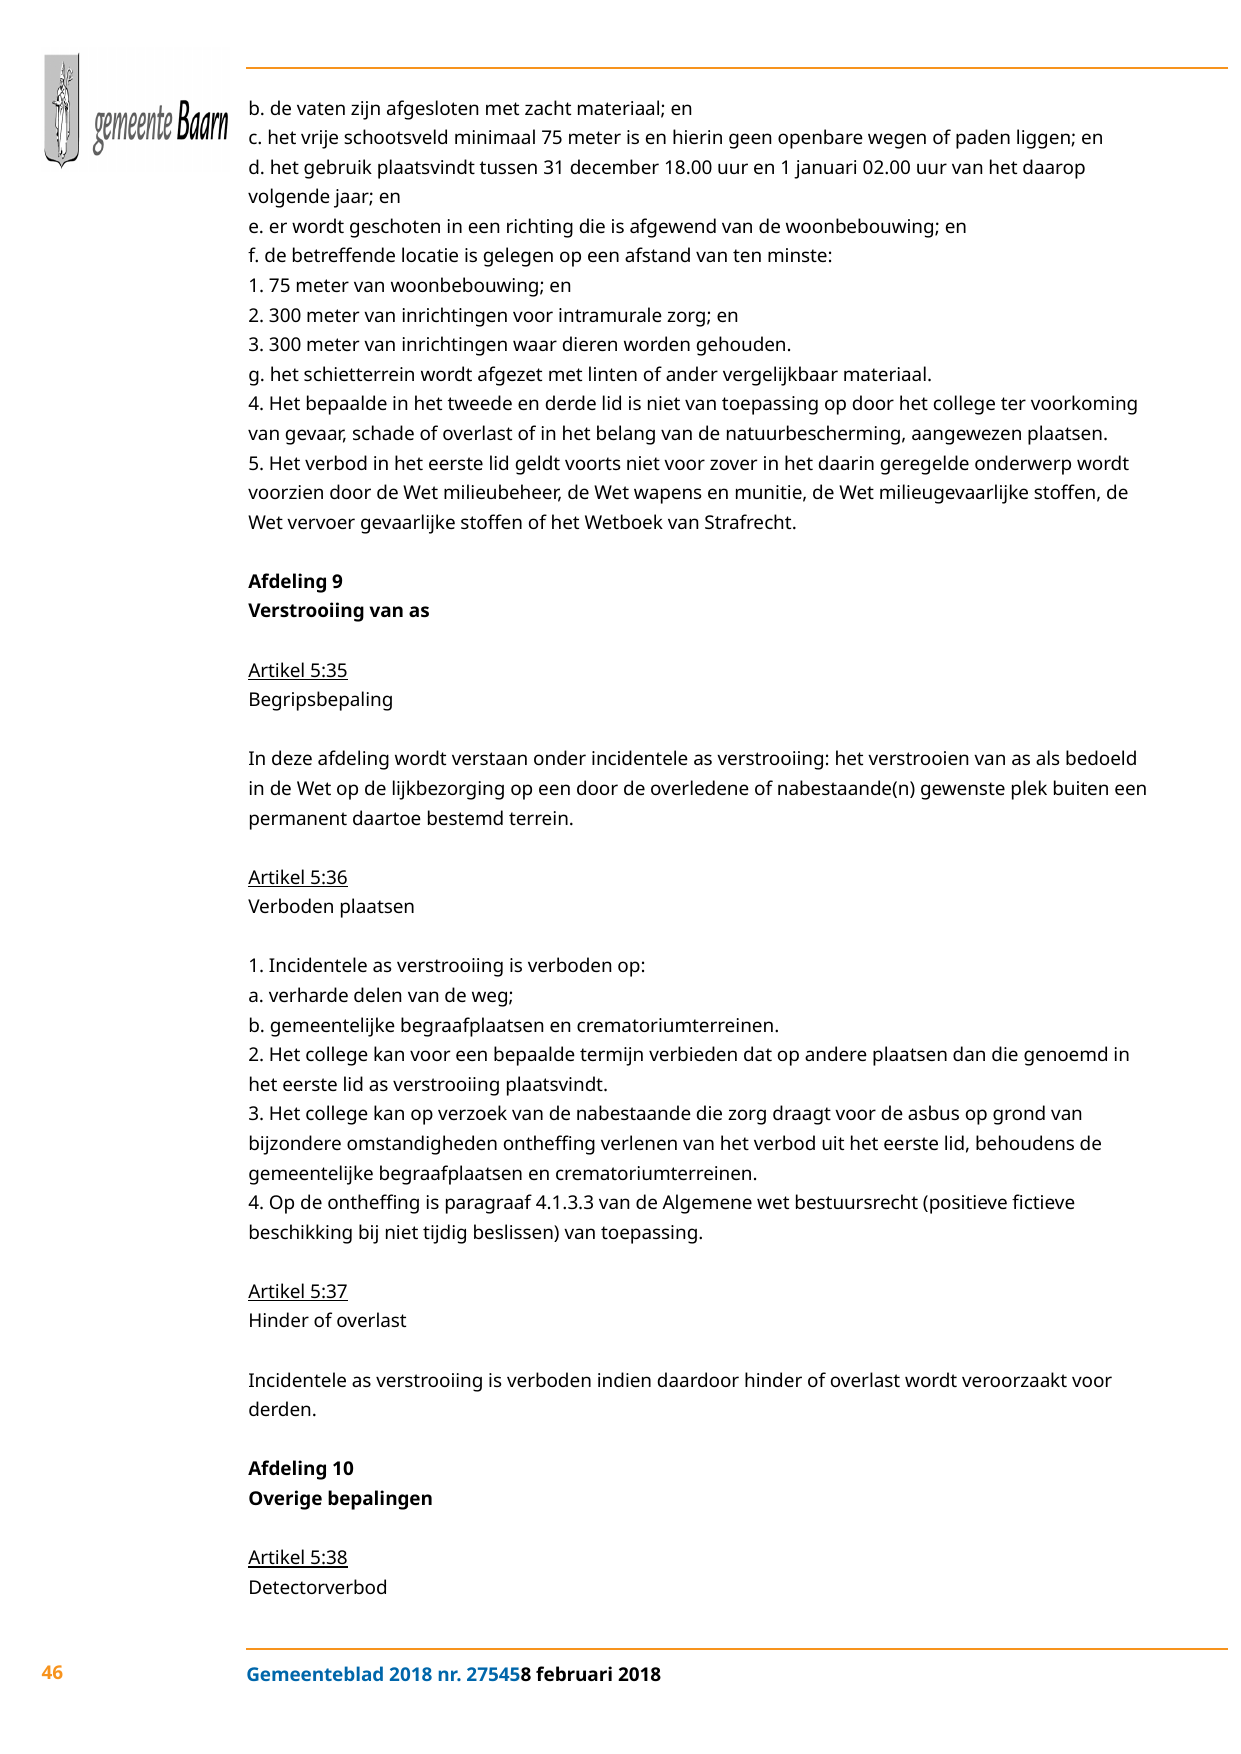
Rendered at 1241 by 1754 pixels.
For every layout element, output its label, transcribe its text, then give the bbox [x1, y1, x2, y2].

text 5. Het verbod in het eerste lid geldt voorts niet voor zover in het daarin geregelde onderwerp wordt voorzien door de Wet milieubeheer, de Wet wapens en munitie, de Wet milieugevaarlijke stoffen, de Wet vervoer gevaarlijke stoffen of het Wetboek van Strafrecht. [248, 450, 1152, 535]
text Incidentele as verstrooiing is verboden indien daardoor hinder of overlast wordt veroorzaakt voor derden. [248, 1367, 1152, 1422]
text Artikel 5:37 [248, 1278, 1152, 1304]
text In deze afdeling wordt verstaan onder incidentele as verstrooiing: het verstrooien van as als bedoeld in de Wet op de lijkbezorging op een door de overledene of nabestaande(n) gewenste plek buiten een permanent daartoe bestemd terrein. [248, 746, 1152, 831]
text 3. Het college kan op verzoek van de nabestaande die zorg draagt voor de asbus op grond van bijzondere omstandigheden ontheffing verlenen van het verbod uit het eerste lid, behoudens de gemeentelijke begraafplaatsen en crematoriumterreinen. [248, 1101, 1152, 1186]
picture [41, 47, 231, 172]
text a. verharde delen van de weg; [248, 982, 1152, 1008]
text Artikel 5:36 [248, 864, 1152, 890]
text Overige bepalingen [248, 1485, 1152, 1511]
text b. gemeentelijke begraafplaatsen en crematoriumterreinen. [248, 1012, 1152, 1038]
text Afdeling 10 [248, 1456, 1152, 1481]
text Begripsbepaling [248, 686, 1152, 712]
text Hinder of overlast [248, 1308, 1152, 1333]
text 2. 300 meter van inrichtingen voor intramurale zorg; en [248, 302, 1152, 328]
text 4. Op de ontheffing is paragraaf 4.1.3.3 van de Algemene wet bestuursrecht (positieve fictieve beschikking bij niet tijdig beslissen) van toepassing. [248, 1189, 1152, 1245]
text 4. Het bepaalde in het tweede en derde lid is niet van toepassing op door het college ter voorkoming van gevaar, schade of overlast of in het belang van de natuurbescherming, aangewezen plaatsen. [248, 391, 1152, 446]
text g. het schietterrein wordt afgezet met linten of ander vergelijkbaar materiaal. [248, 361, 1152, 387]
text c. het vrije schootsveld minimaal 75 meter is en hierin geen openbare wegen of paden liggen; en [248, 124, 1152, 150]
text d. het gebruik plaatsvindt tussen 31 december 18.00 uur en 1 januari 02.00 uur van het daarop volgende jaar; en [248, 154, 1152, 209]
text b. de vaten zijn afgesloten met zacht materiaal; en [248, 95, 1152, 121]
text Verboden plaatsen [248, 893, 1152, 919]
text Verstrooiing van as [248, 598, 1152, 623]
text Artikel 5:35 [248, 657, 1152, 683]
text 1. 75 meter van woonbebouwing; en [248, 272, 1152, 298]
text e. er wordt geschoten in een richting die is afgewend van de woonbebouwing; en [248, 213, 1152, 239]
text 1. Incidentele as verstrooiing is verboden op: [248, 953, 1152, 978]
text Afdeling 9 [248, 568, 1152, 594]
text f. de betreffende locatie is gelegen op een afstand van ten minste: [248, 243, 1152, 268]
text Detectorverbod [248, 1574, 1152, 1600]
text 3. 300 meter van inrichtingen waar dieren worden gehouden. [248, 331, 1152, 357]
text Artikel 5:38 [248, 1544, 1152, 1570]
text 2. Het college kan voor een bepaalde termijn verbieden dat op andere plaatsen dan die genoemd in het eerste lid as verstrooiing plaatsvindt. [248, 1041, 1152, 1097]
